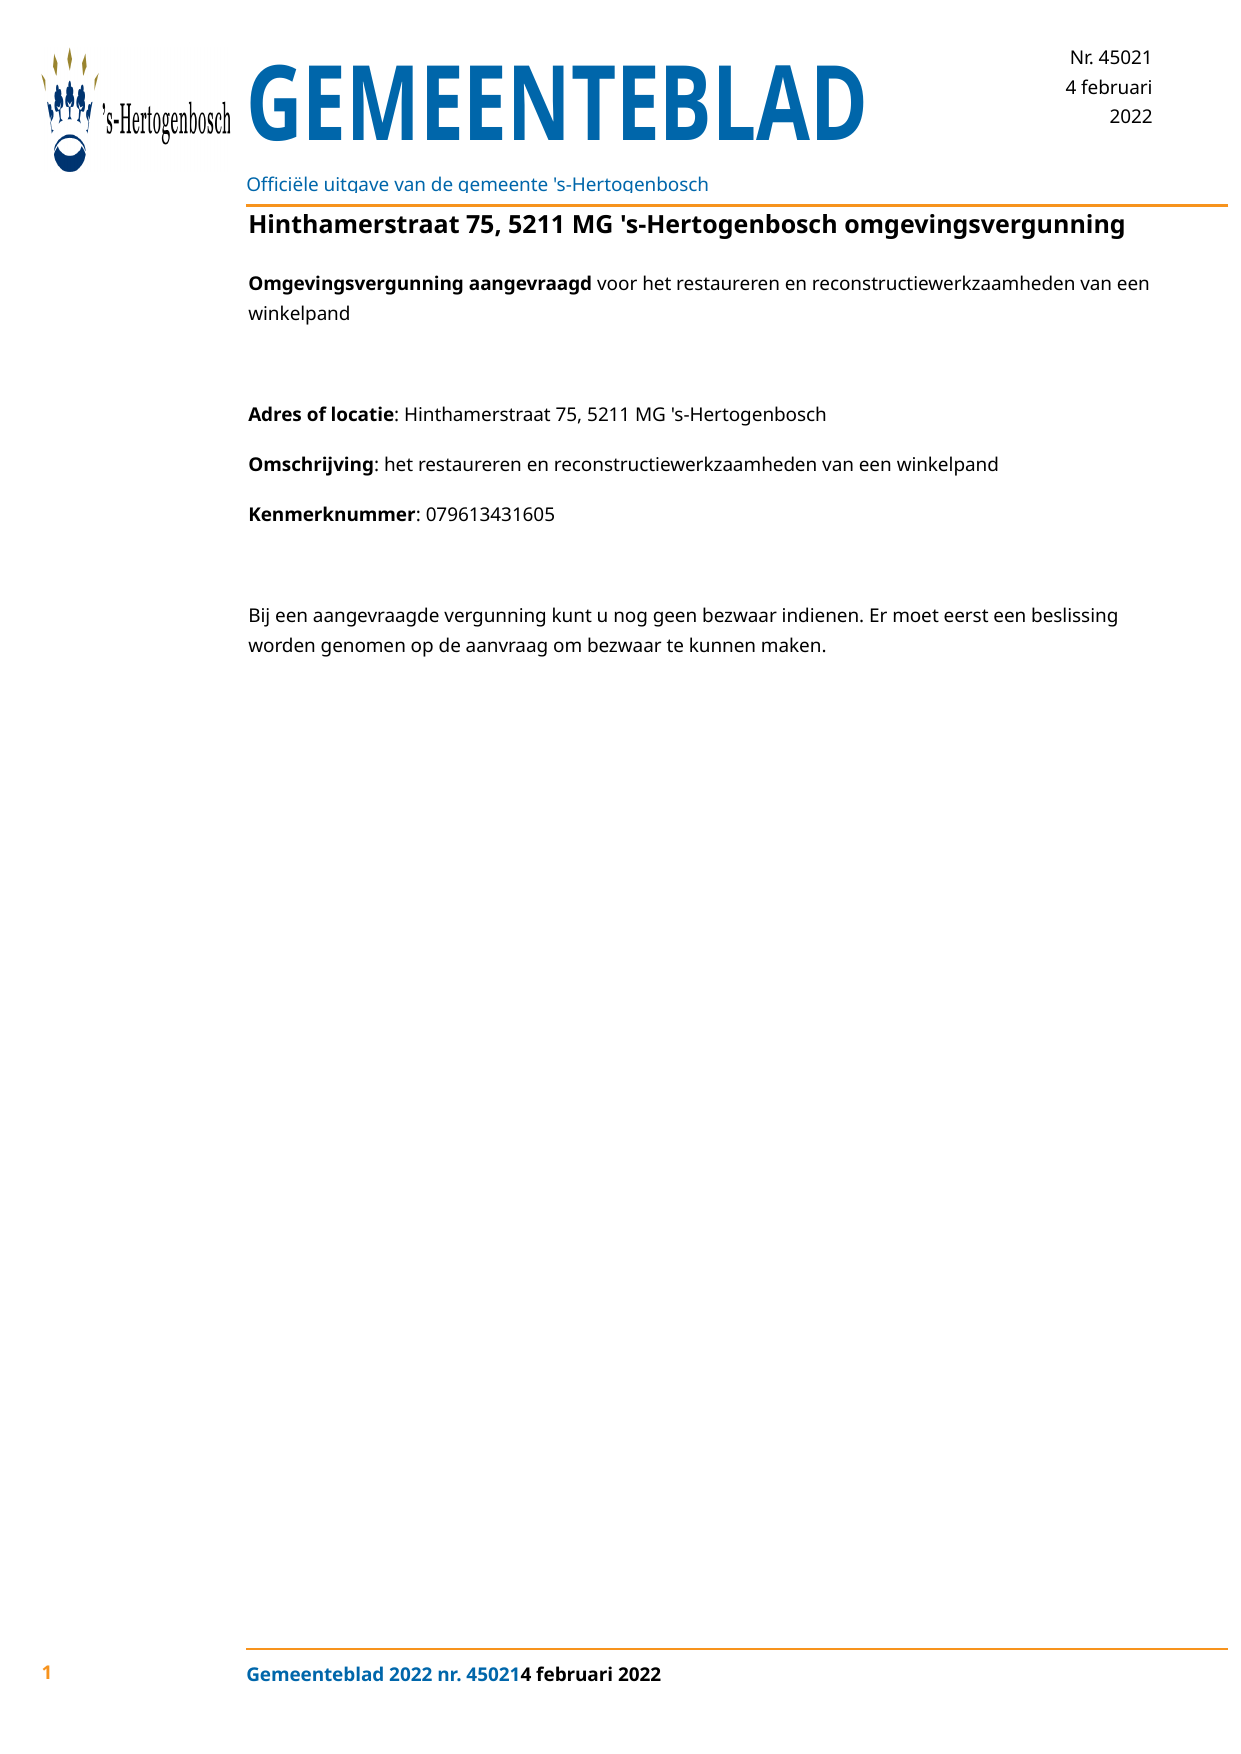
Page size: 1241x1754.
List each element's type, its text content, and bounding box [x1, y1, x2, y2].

text Kenmerknummer: 079613431605 [248, 502, 1152, 527]
text Omschrijving: het restaureren en reconstructiewerkzaamheden van een winkelpand [248, 451, 1152, 477]
text Adres of locatie: Hinthamerstraat 75, 5211 MG 's-Hertogenbosch [248, 401, 1152, 426]
text Bij een aangevraagde vergunning kunt u nog geen bezwaar indienen. Er moet eerst een beslissing worden genomen op de aanvraag om bezwaar te kunnen maken. [248, 602, 1152, 658]
text Hinthamerstraat 75, 5211 MG 's-Hertogenbosch omgevingsvergunning [248, 207, 1152, 241]
text Omgevingsvergunning aangevraagd voor het restaureren en reconstructiewerkzaamheden van een winkelpand [248, 270, 1152, 326]
picture [41, 47, 231, 172]
